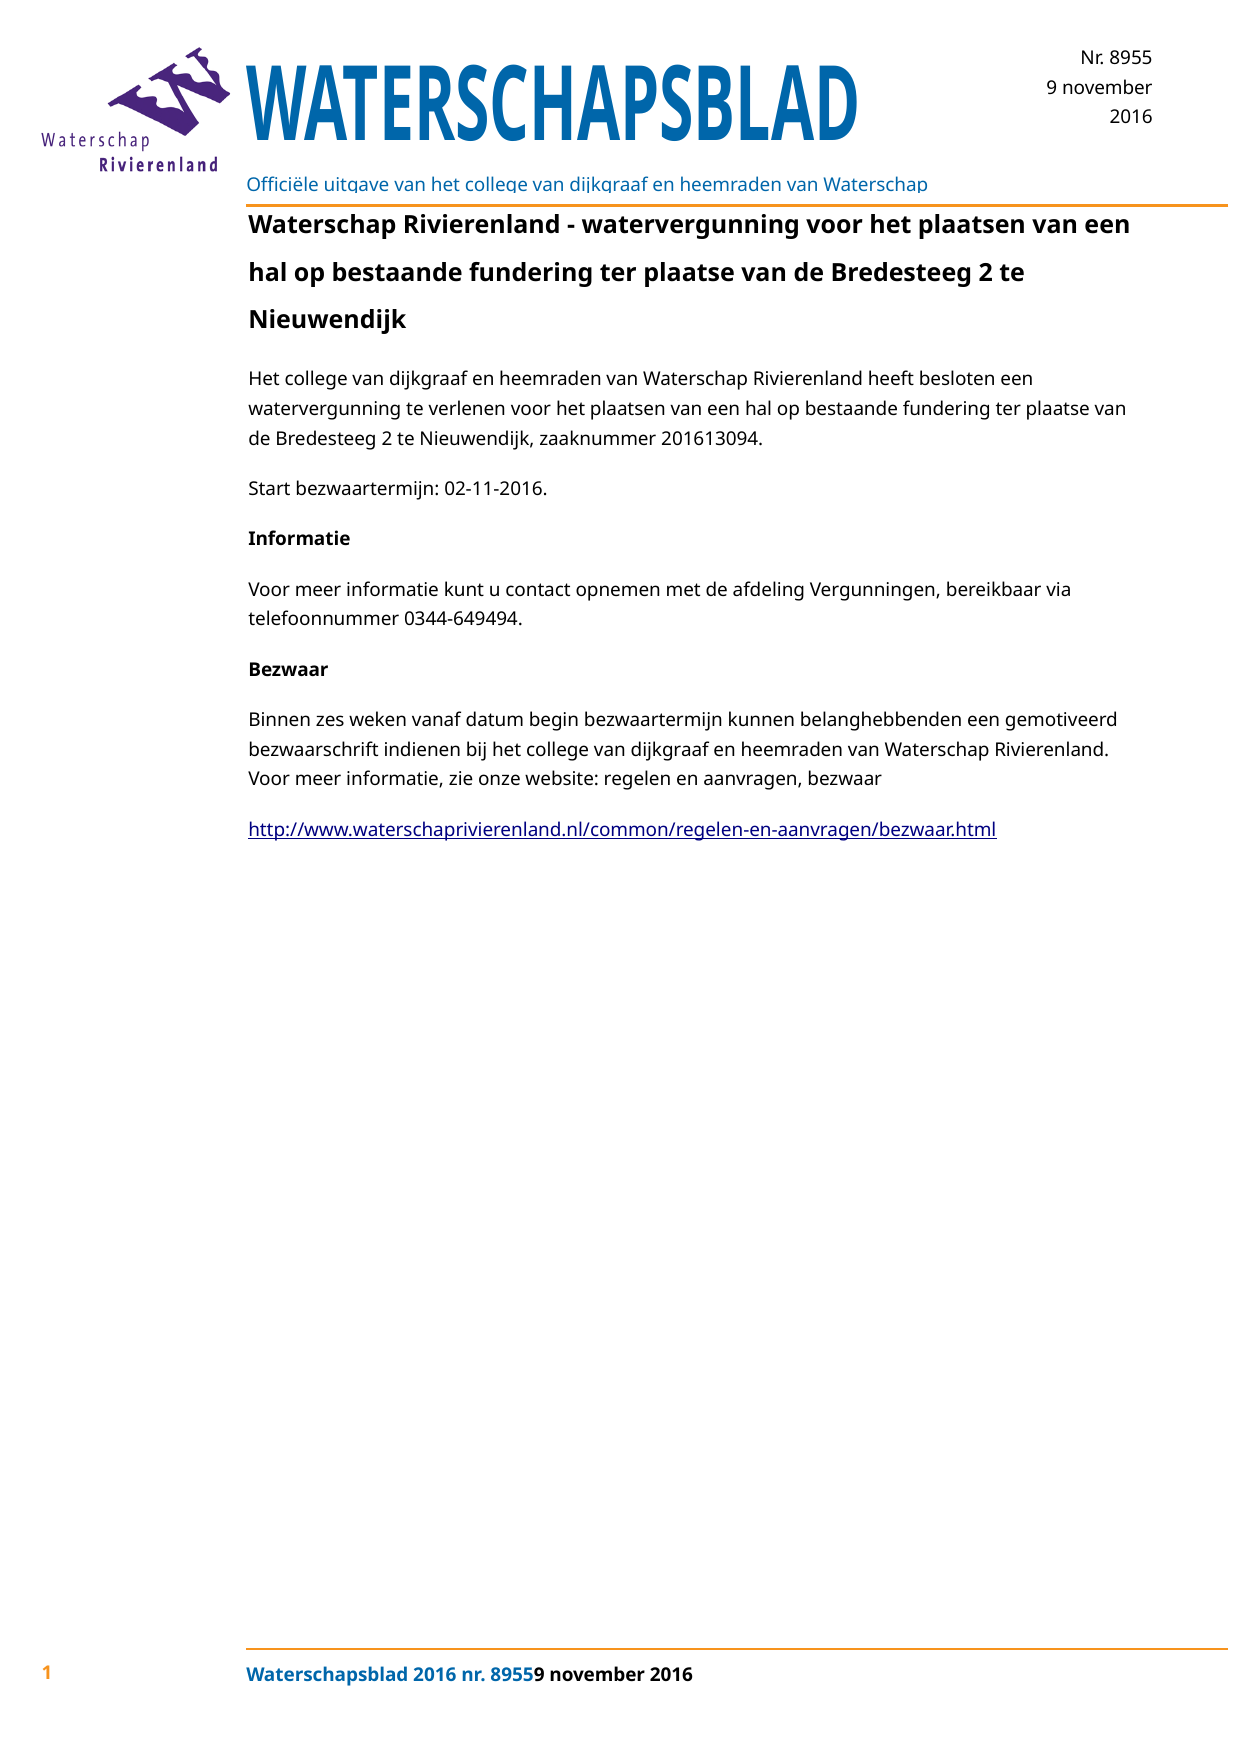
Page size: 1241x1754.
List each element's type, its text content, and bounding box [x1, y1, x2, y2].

text Binnen zes weken vanaf datum begin bezwaartermijn kunnen belanghebbenden een gemotiveerd bezwaarschrift indienen bij het college van dijkgraaf en heemraden van Waterschap Rivierenland. Voor meer informatie, zie onze website: regelen en aanvragen, bezwaar [248, 706, 1152, 791]
text Bezwaar [248, 656, 1152, 682]
text http://www.waterschaprivierenland.nl/common/regelen-en-aanvragen/bezwaar.html [248, 816, 1152, 842]
picture [41, 47, 231, 172]
text Voor meer informatie kunt u contact opnemen met de afdeling Vergunningen, bereikbaar via telefoonnummer 0344-649494. [248, 576, 1152, 631]
text Het college van dijkgraaf en heemraden van Waterschap Rivierenland heeft besloten een watervergunning te verlenen voor het plaatsen van een hal op bestaande fundering ter plaatse van de Bredesteeg 2 te Nieuwendijk, zaaknummer 201613094. [248, 366, 1152, 450]
text Start bezwaartermijn: 02-11-2016. [248, 475, 1152, 501]
text Waterschap Rivierenland - watervergunning voor het plaatsen van een hal op bestaande fundering ter plaatse van de Bredesteeg 2 te Nieuwendijk [248, 207, 1152, 336]
text Informatie [248, 526, 1152, 551]
